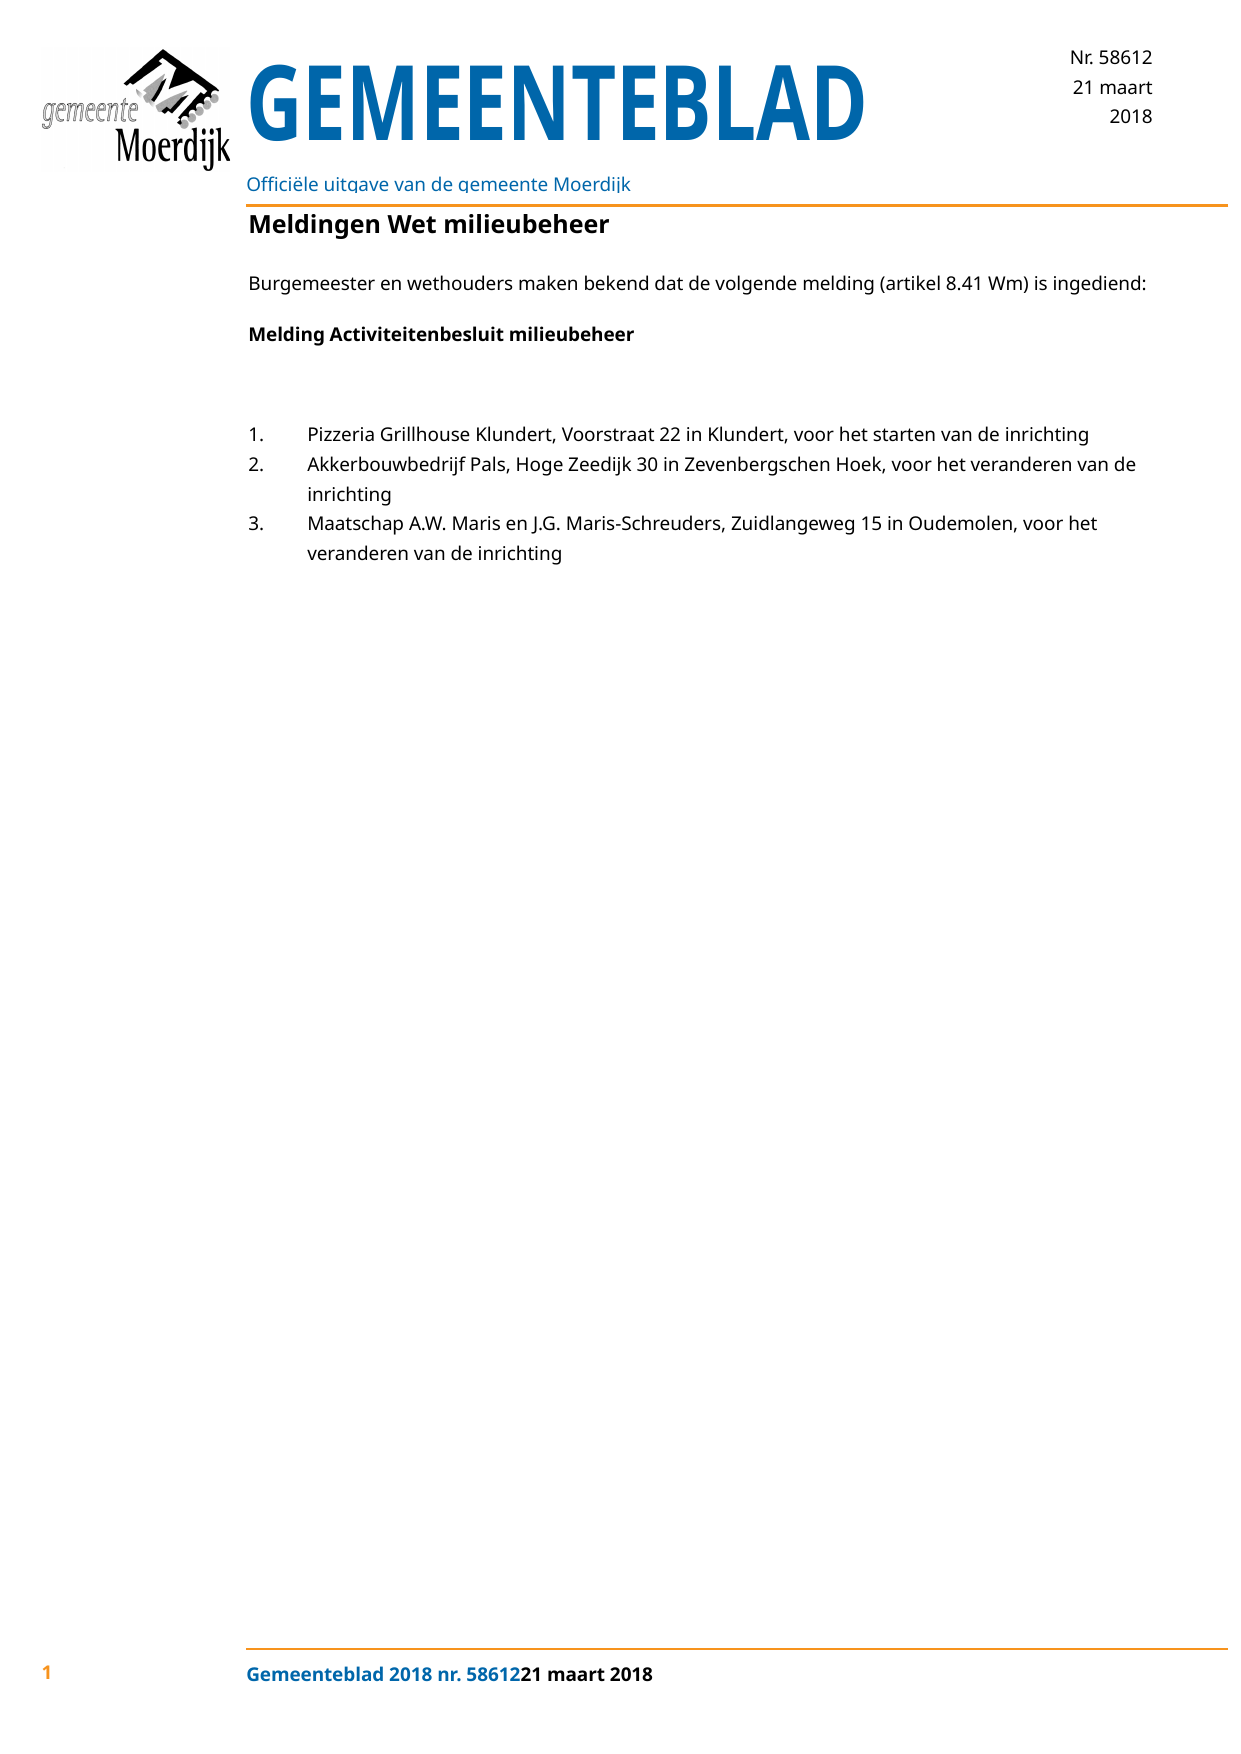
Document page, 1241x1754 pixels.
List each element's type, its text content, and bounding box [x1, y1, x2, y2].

picture [41, 47, 231, 172]
list Akkerbouwbedrijf Pals, Hoge Zeedijk 30 in Zevenbergschen Hoek, voor het veranderen van de inrichting [248, 451, 1152, 506]
list Maatschap A.W. Maris en J.G. Maris-Schreuders, Zuidlangeweg 15 in Oudemolen, voor het veranderen van de inrichting [248, 510, 1152, 566]
text Meldingen Wet milieubeheer [248, 207, 1152, 241]
text Burgemeester en wethouders maken bekend dat de volgende melding (artikel 8.41 Wm) is ingediend: [248, 270, 1152, 296]
list Pizzeria Grillhouse Klundert, Voorstraat 22 in Klundert, voor het starten van de inrichting [248, 422, 1152, 447]
text Melding Activiteitenbesluit milieubeheer [248, 321, 1152, 346]
